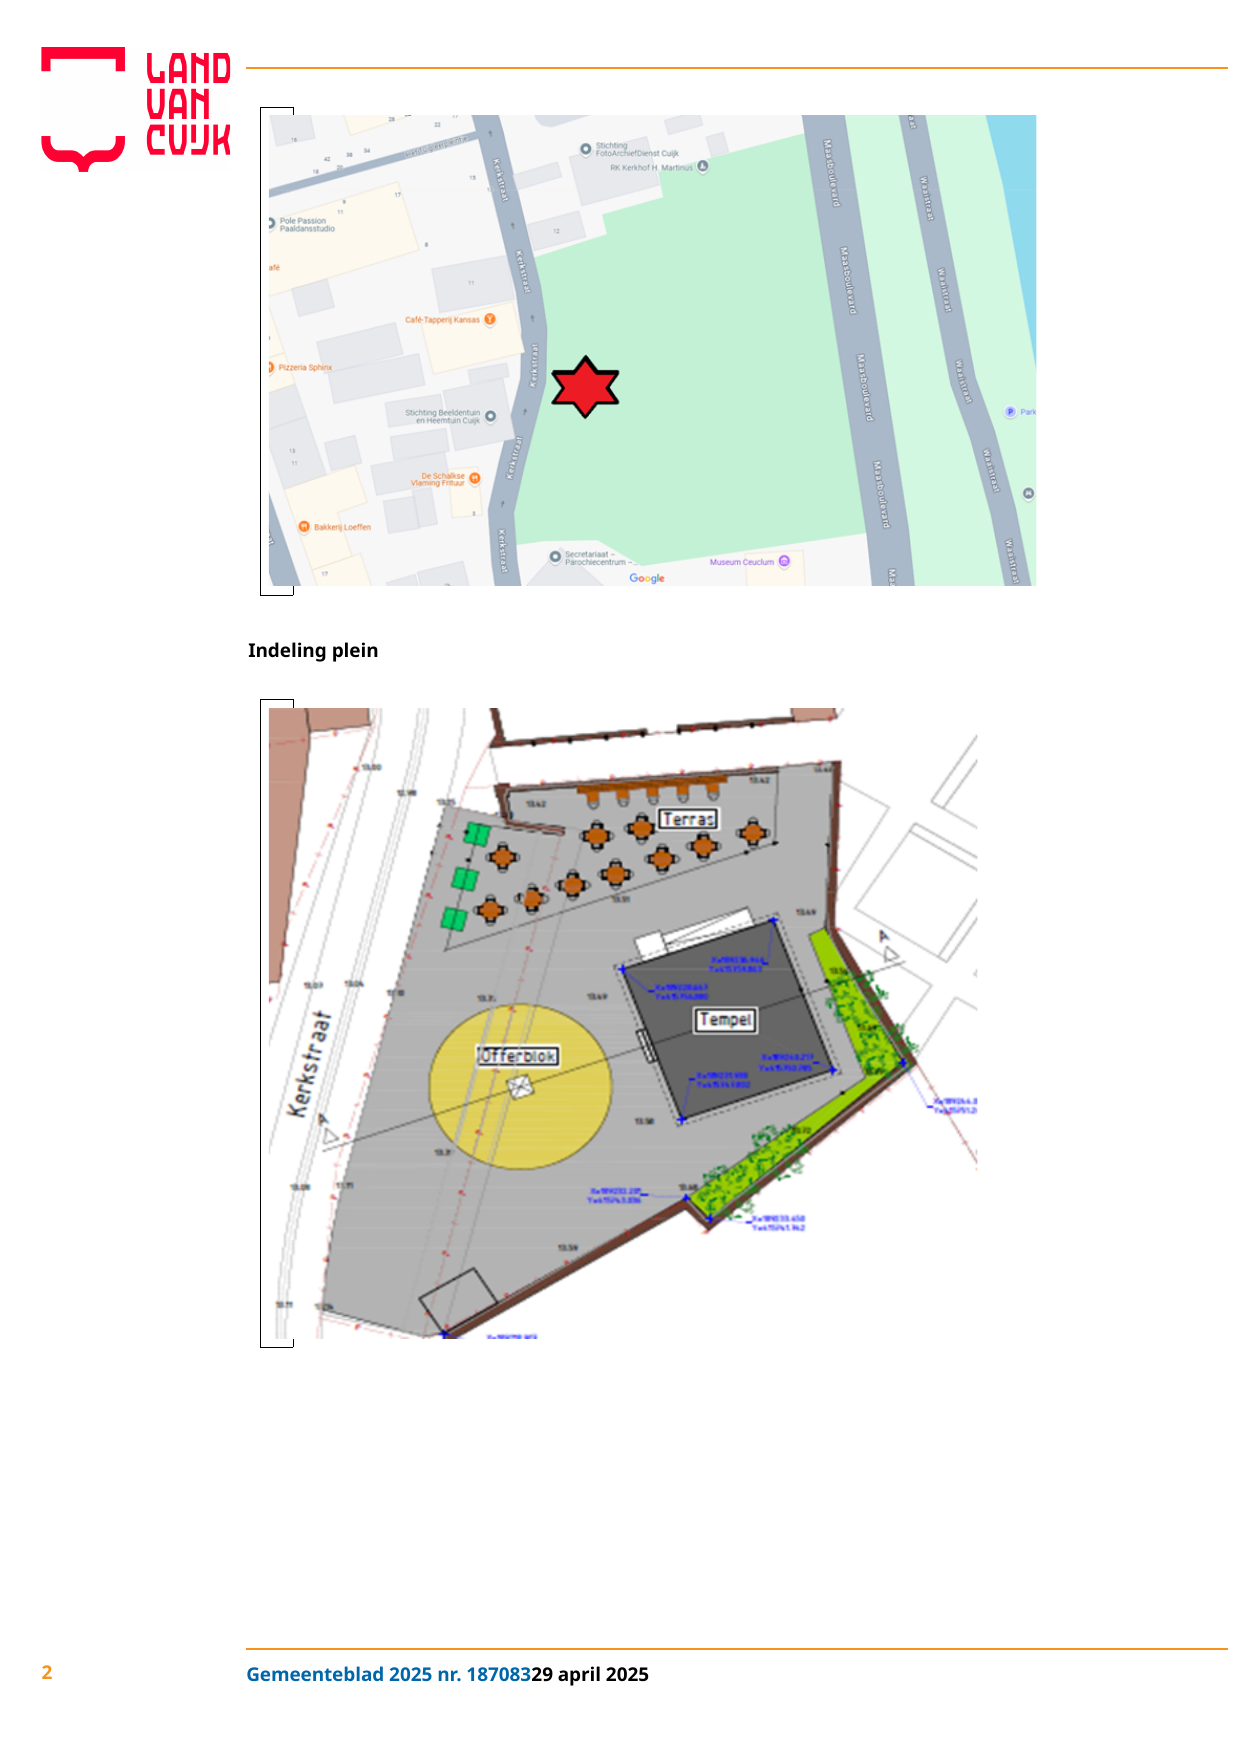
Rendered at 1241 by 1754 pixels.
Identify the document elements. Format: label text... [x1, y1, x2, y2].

picture [268, 115, 1037, 586]
picture [268, 708, 978, 1339]
picture [41, 47, 231, 172]
text Indeling plein [248, 637, 1152, 663]
